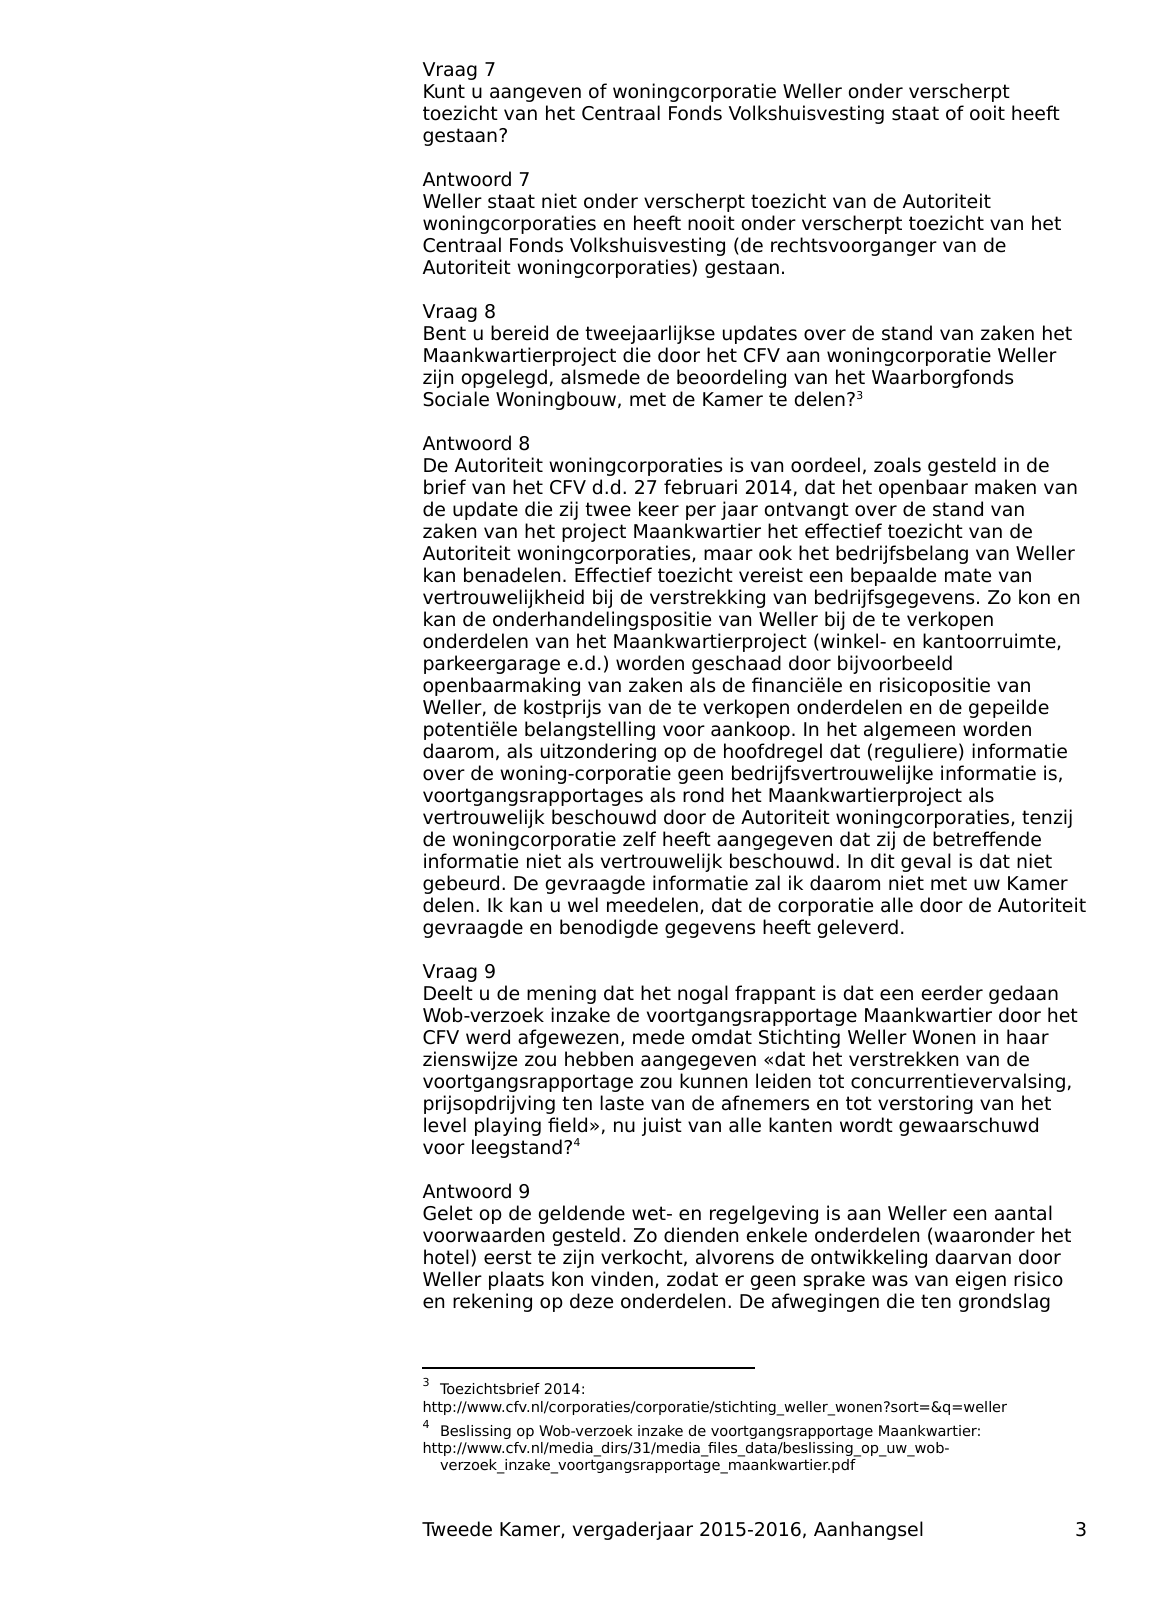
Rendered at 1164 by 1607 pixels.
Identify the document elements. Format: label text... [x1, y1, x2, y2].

text Bent u bereid de tweejaarlijkse updates over de stand van zaken het Maankwartierproject die door het CFV aan woningcorporatie Weller zijn opgelegd, alsmede de beoordeling van het Waarborgfonds Sociale Woningbouw, met de Kamer te delen? [422, 323, 1087, 411]
text De Autoriteit woningcorporaties is van oordeel, zoals gesteld in de brief van het CFV d.d. 27 februari 2014, dat het openbaar maken van de update die zij twee keer per jaar ontvangt over de stand van zaken van het project Maankwartier het effectief toezicht van de Autoriteit woningcorporaties, maar ook het bedrijfsbelang van Weller kan benadelen. Effectief toezicht vereist een bepaalde mate van vertrouwelijkheid bij de verstrekking van bedrijfsgegevens. Zo kon en kan de onderhandelingspositie van Weller bij de te verkopen onderdelen van het Maankwartierproject (winkel- en kantoorruimte, parkeergarage e.d.) worden geschaad door bijvoorbeeld openbaarmaking van zaken als de financiële en risicopositie van Weller, de kostprijs van de te verkopen onderdelen en de gepeilde potentiële belangstelling voor aankoop. In het algemeen worden daarom, als uitzondering op de hoofdregel dat (reguliere) informatie over de woning-corporatie geen bedrijfsvertrouwelijke informatie is, voortgangsrapportages als rond het Maankwartierproject als vertrouwelijk beschouwd door de Autoriteit woningcorporaties, tenzij de woningcorporatie zelf heeft aangegeven dat zij de betreffende informatie niet als vertrouwelijk beschouwd. In dit geval is dat niet gebeurd. De gevraagde informatie zal ik daarom niet met uw Kamer delen. Ik kan u wel meedelen, dat de corporatie alle door de Autoriteit gevraagde en benodigde gegevens heeft geleverd. [422, 455, 1087, 939]
text Weller staat niet onder verscherpt toezicht van de Autoriteit woningcorporaties en heeft nooit onder verscherpt toezicht van het Centraal Fonds Volkshuisvesting (de rechtsvoorganger van de Autoriteit woningcorporaties) gestaan. [422, 191, 1087, 279]
text Antwoord 8 [422, 433, 1087, 455]
text Vraag 8 [422, 301, 1087, 323]
text http://www.cfv.nl/media_dirs/31/media_files_data/beslissing_op_uw_wob-verzoek_inzake_voortgangsrapportage_maankwartier.pdf [422, 1441, 1087, 1474]
text Beslissing op Wob-verzoek inzake de voortgangsrapportage Maankwartier: [422, 1418, 1087, 1441]
text Antwoord 9 [422, 1181, 1087, 1203]
text http://www.cfv.nl/corporaties/corporatie/stichting_weller_wonen?sort=&q=weller [422, 1399, 1087, 1416]
text Gelet op de geldende wet- en regelgeving is aan Weller een aantal voorwaarden gesteld. Zo dienden enkele onderdelen (waaronder het hotel) eerst te zijn verkocht, alvorens de ontwikkeling daarvan door Weller plaats kon vinden, zodat er geen sprake was van eigen risico en rekening op deze onderdelen. De afwegingen die ten grondslag [422, 1203, 1087, 1313]
text Deelt u de mening dat het nogal frappant is dat een eerder gedaan Wob-verzoek inzake de voortgangsrapportage Maankwartier door het CFV werd afgewezen, mede omdat Stichting Weller Wonen in haar zienswijze zou hebben aangegeven «dat het verstrekken van de voortgangsrapportage zou kunnen leiden tot concurrentievervalsing, prijsopdrijving ten laste van de afnemers en tot verstoring van het level playing field», nu juist van alle kanten wordt gewaarschuwd voor leegstand? [422, 983, 1087, 1159]
text Vraag 9 [422, 961, 1087, 983]
text Vraag 7 [422, 59, 1087, 81]
text Antwoord 7 [422, 169, 1087, 191]
text Toezichtsbrief 2014: [422, 1377, 1087, 1399]
text Kunt u aangeven of woningcorporatie Weller onder verscherpt toezicht van het Centraal Fonds Volkshuisvesting staat of ooit heeft gestaan? [422, 81, 1087, 147]
